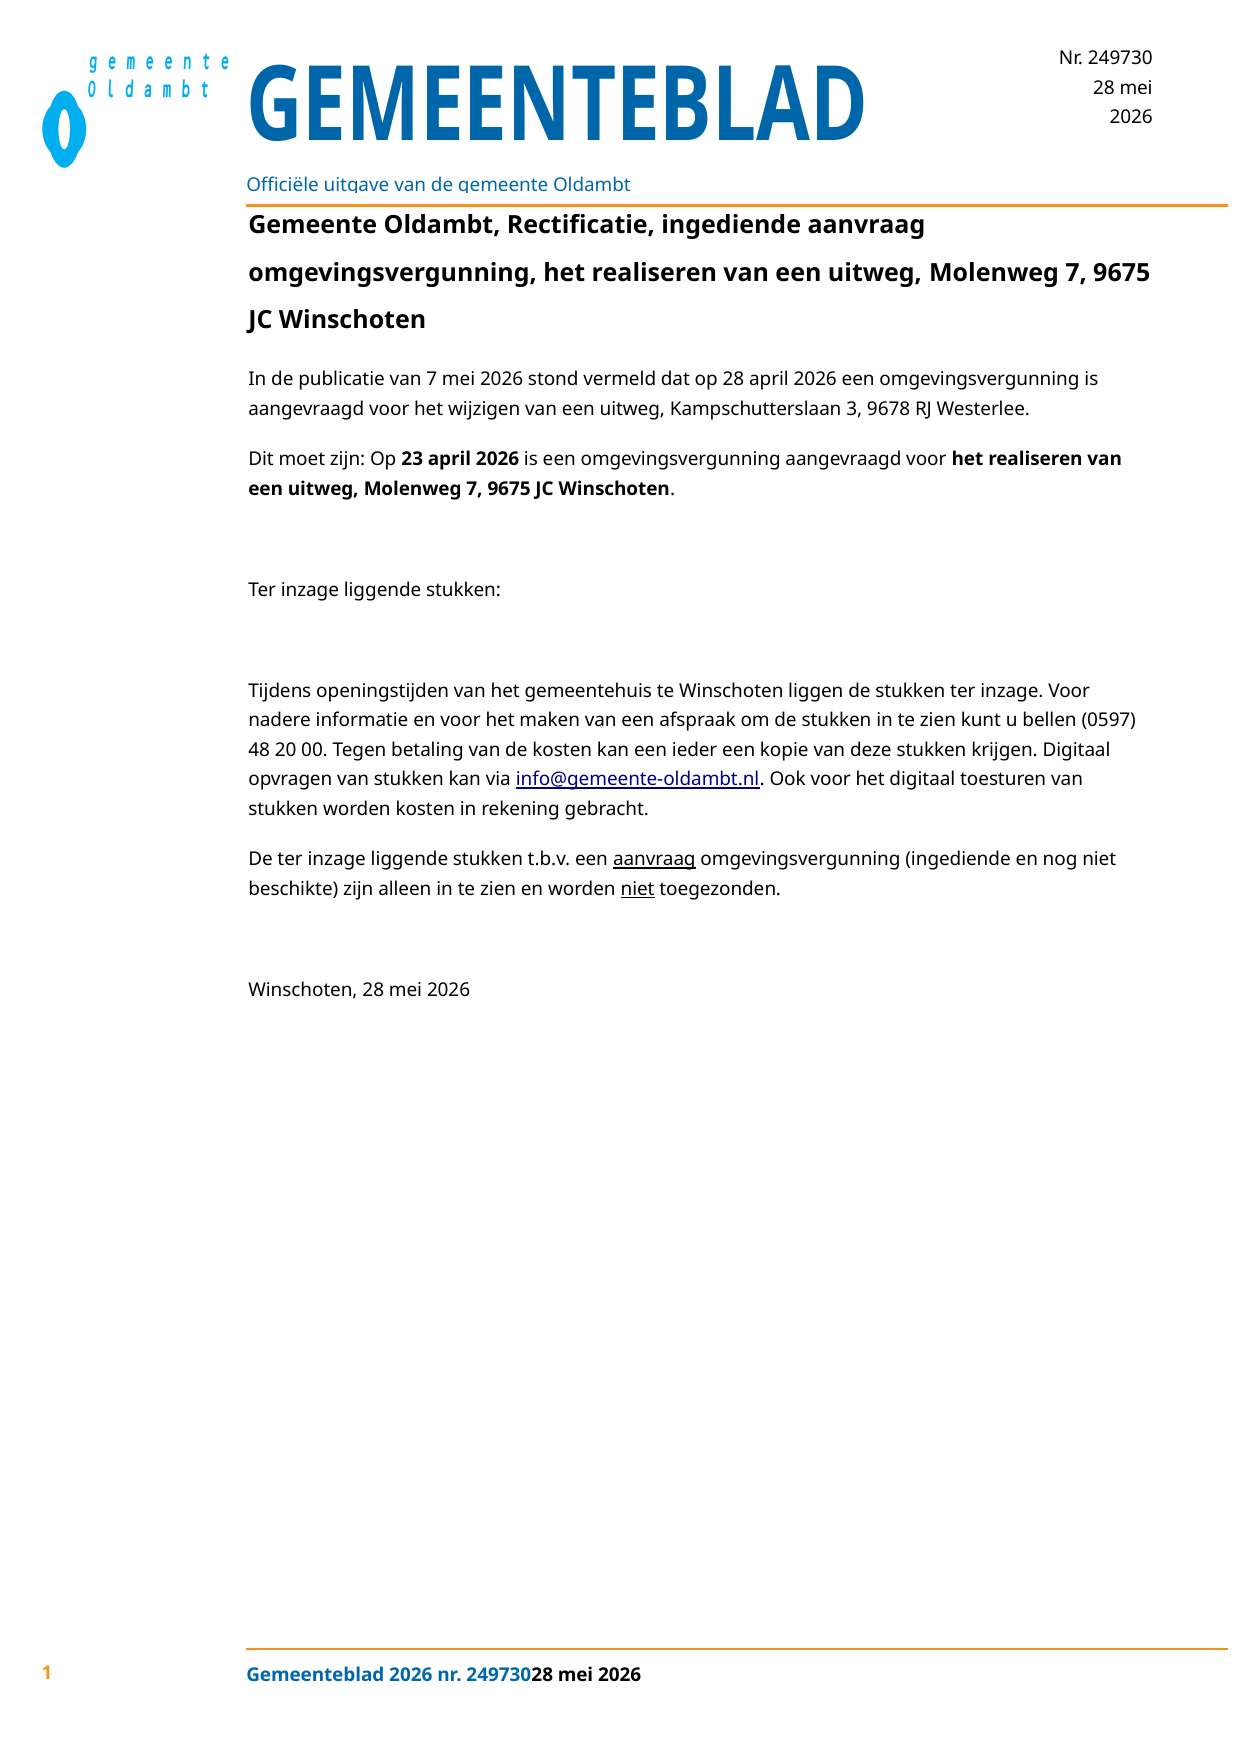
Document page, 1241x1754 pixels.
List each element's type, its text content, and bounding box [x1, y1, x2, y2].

text Tijdens openingstijden van het gemeentehuis te Winschoten liggen de stukken ter inzage. Voor nadere informatie en voor het maken van een afspraak om de stukken in te zien kunt u bellen (0597) 48 20 00. Tegen betaling van de kosten kan een ieder een kopie van deze stukken krijgen. Digitaal opvragen van stukken kan via info@gemeente-oldambt.nl. Ook voor het digitaal toesturen van stukken worden kosten in rekening gebracht. [248, 677, 1152, 821]
text Ter inzage liggende stukken: [248, 576, 1152, 602]
text Dit moet zijn: Op 23 april 2026 is een omgevingsvergunning aangevraagd voor het realiseren van een uitweg, Molenweg 7, 9675 JC Winschoten. [248, 446, 1152, 501]
text De ter inzage liggende stukken t.b.v. een aanvraag omgevingsvergunning (ingediende en nog niet beschikte) zijn alleen in te zien en worden niet toegezonden. [248, 846, 1152, 901]
picture [41, 47, 231, 172]
text Winschoten, 28 mei 2026 [248, 976, 1152, 1002]
text Gemeente Oldambt, Rectificatie, ingediende aanvraag omgevingsvergunning, het realiseren van een uitweg, Molenweg 7, 9675 JC Winschoten [248, 207, 1152, 336]
text In de publicatie van 7 mei 2026 stond vermeld dat op 28 april 2026 een omgevingsvergunning is aangevraagd voor het wijzigen van een uitweg, Kampschutterslaan 3, 9678 RJ Westerlee. [248, 366, 1152, 421]
